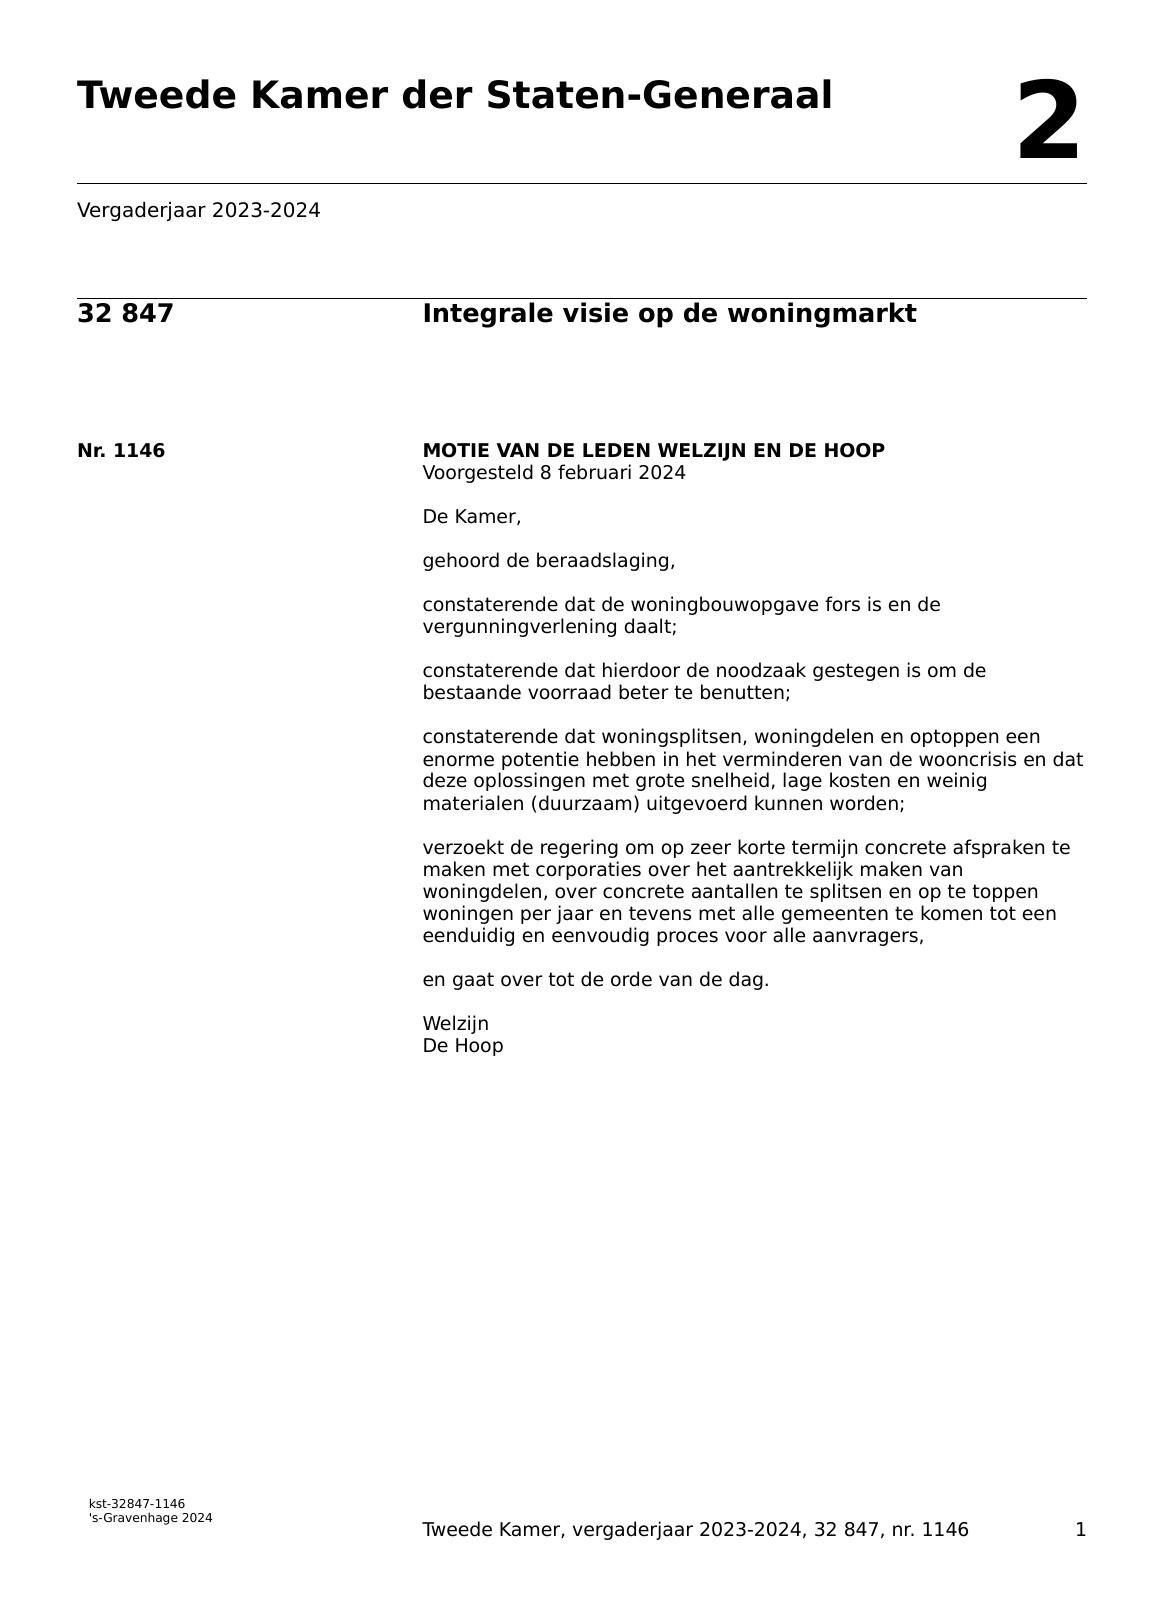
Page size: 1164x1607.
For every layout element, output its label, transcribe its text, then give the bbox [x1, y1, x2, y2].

text 's-Gravenhage 2024 [88, 1511, 323, 1525]
text constaterende dat woningsplitsen, woningdelen en optoppen een enorme potentie hebben in het verminderen van de wooncrisis en dat deze oplossingen met grote snelheid, lage kosten en weinig materialen (duurzaam) uitgevoerd kunnen worden; [422, 726, 1087, 814]
text gehoord de beraadslaging, [422, 550, 1087, 572]
text constaterende dat de woningbouwopgave fors is en de vergunningverlening daalt; [422, 594, 1087, 638]
text De Hoop [422, 1035, 1087, 1057]
text constaterende dat hierdoor de noodzaak gestegen is om de bestaande voorraad beter te benutten; [422, 660, 1087, 704]
table_cell Vergaderjaar 2023-2024 [77, 184, 1087, 298]
subtitle 32 847 Integrale visie op de woningmarkt [77, 299, 1087, 329]
text De Kamer, [422, 506, 1087, 528]
table_header 2 [886, 59, 1087, 183]
text kst-32847-1146 [88, 1497, 323, 1511]
subtitle Nr. 1146 MOTIE VAN DE LEDEN WELZIJN EN DE HOOP [77, 440, 1087, 462]
text Welzijn [422, 1013, 1087, 1035]
text Voorgesteld 8 februari 2024 [422, 462, 1087, 484]
table_header Tweede Kamer der Staten-Generaal [77, 59, 886, 183]
text en gaat over tot de orde van de dag. [422, 969, 1087, 991]
text verzoekt de regering om op zeer korte termijn concrete afspraken te maken met corporaties over het aantrekkelijk maken van woningdelen, over concrete aantallen te splitsen en op te toppen woningen per jaar en tevens met alle gemeenten te komen tot een eenduidig en eenvoudig proces voor alle aanvragers, [422, 837, 1087, 946]
